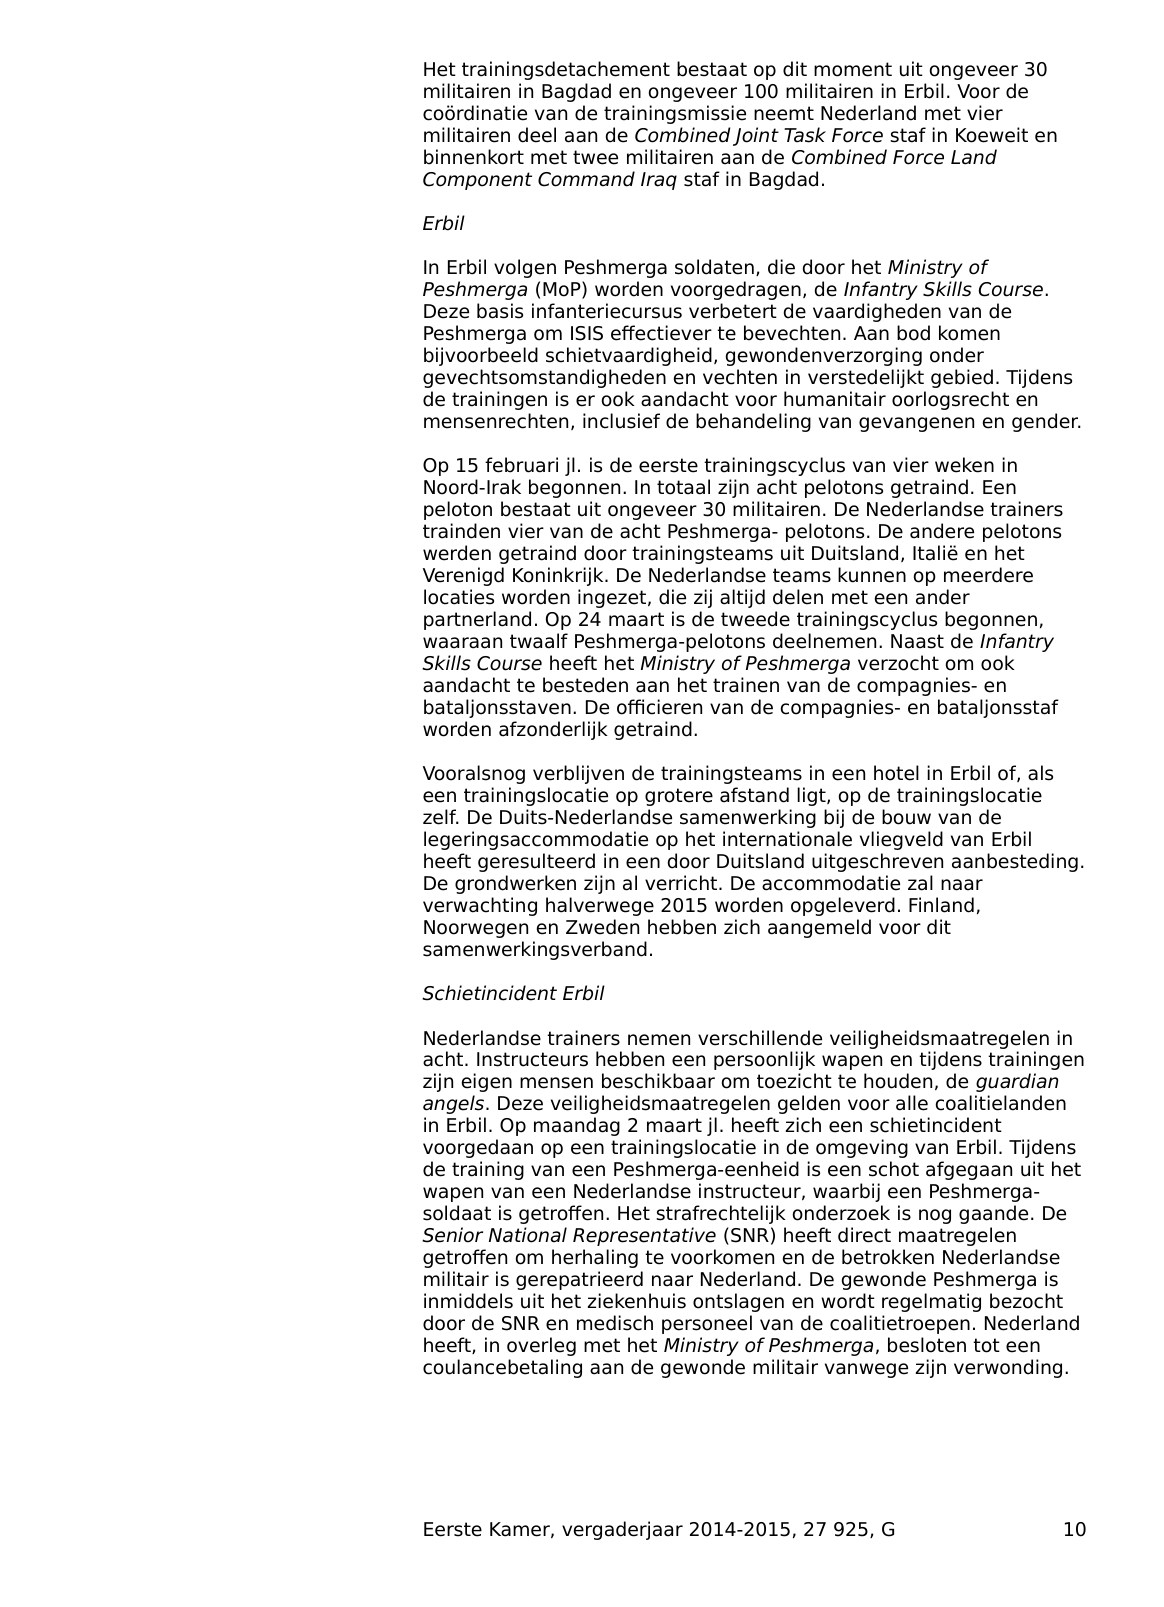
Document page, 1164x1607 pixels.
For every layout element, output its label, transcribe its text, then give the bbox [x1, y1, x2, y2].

subtitle Schietincident Erbil [422, 983, 1087, 1005]
text Nederlandse trainers nemen verschillende veiligheidsmaatregelen in acht. Instructeurs hebben een persoonlijk wapen en tijdens trainingen zijn eigen mensen beschikbaar om toezicht te houden, de guardian angels. Deze veiligheidsmaatregelen gelden voor alle coalitielanden in Erbil. Op maandag 2 maart jl. heeft zich een schietincident voorgedaan op een trainingslocatie in de omgeving van Erbil. Tijdens de training van een Peshmerga-eenheid is een schot afgegaan uit het wapen van een Nederlandse instructeur, waarbij een Peshmerga- soldaat is getroffen. Het strafrechtelijk onderzoek is nog gaande. De Senior National Representative (SNR) heeft direct maatregelen getroffen om herhaling te voorkomen en de betrokken Nederlandse militair is gerepatrieerd naar Nederland. De gewonde Peshmerga is inmiddels uit het ziekenhuis ontslagen en wordt regelmatig bezocht door de SNR en medisch personeel van de coalitietroepen. Nederland heeft, in overleg met het Ministry of Peshmerga, besloten tot een coulancebetaling aan de gewonde militair vanwege zijn verwonding. [422, 1027, 1087, 1379]
text In Erbil volgen Peshmerga soldaten, die door het Ministry of Peshmerga (MoP) worden voorgedragen, de Infantry Skills Course. Deze basis infanteriecursus verbetert de vaardigheden van de Peshmerga om ISIS effectiever te bevechten. Aan bod komen bijvoorbeeld schietvaardigheid, gewondenverzorging onder gevechtsomstandigheden en vechten in verstedelijkt gebied. Tijdens de trainingen is er ook aandacht voor humanitair oorlogsrecht en mensenrechten, inclusief de behandeling van gevangenen en gender. [422, 257, 1087, 433]
subtitle Erbil [422, 213, 1087, 235]
text Vooralsnog verblijven de trainingsteams in een hotel in Erbil of, als een trainingslocatie op grotere afstand ligt, op de trainingslocatie zelf. De Duits-Nederlandse samenwerking bij de bouw van de legeringsaccommodatie op het internationale vliegveld van Erbil heeft geresulteerd in een door Duitsland uitgeschreven aanbesteding. De grondwerken zijn al verricht. De accommodatie zal naar verwachting halverwege 2015 worden opgeleverd. Finland, Noorwegen en Zweden hebben zich aangemeld voor dit samenwerkingsverband. [422, 763, 1087, 961]
text Op 15 februari jl. is de eerste trainingscyclus van vier weken in Noord-Irak begonnen. In totaal zijn acht pelotons getraind. Een peloton bestaat uit ongeveer 30 militairen. De Nederlandse trainers trainden vier van de acht Peshmerga- pelotons. De andere pelotons werden getraind door trainingsteams uit Duitsland, Italië en het Verenigd Koninkrijk. De Nederlandse teams kunnen op meerdere locaties worden ingezet, die zij altijd delen met een ander partnerland. Op 24 maart is de tweede trainingscyclus begonnen, waaraan twaalf Peshmerga-pelotons deelnemen. Naast de Infantry Skills Course heeft het Ministry of Peshmerga verzocht om ook aandacht te besteden aan het trainen van de compagnies- en bataljonsstaven. De officieren van de compagnies- en bataljonsstaf worden afzonderlijk getraind. [422, 455, 1087, 741]
text Het trainingsdetachement bestaat op dit moment uit ongeveer 30 militairen in Bagdad en ongeveer 100 militairen in Erbil. Voor de coördinatie van de trainingsmissie neemt Nederland met vier militairen deel aan de Combined Joint Task Force staf in Koeweit en binnenkort met twee militairen aan de Combined Force Land Component Command Iraq staf in Bagdad. [422, 59, 1087, 191]
